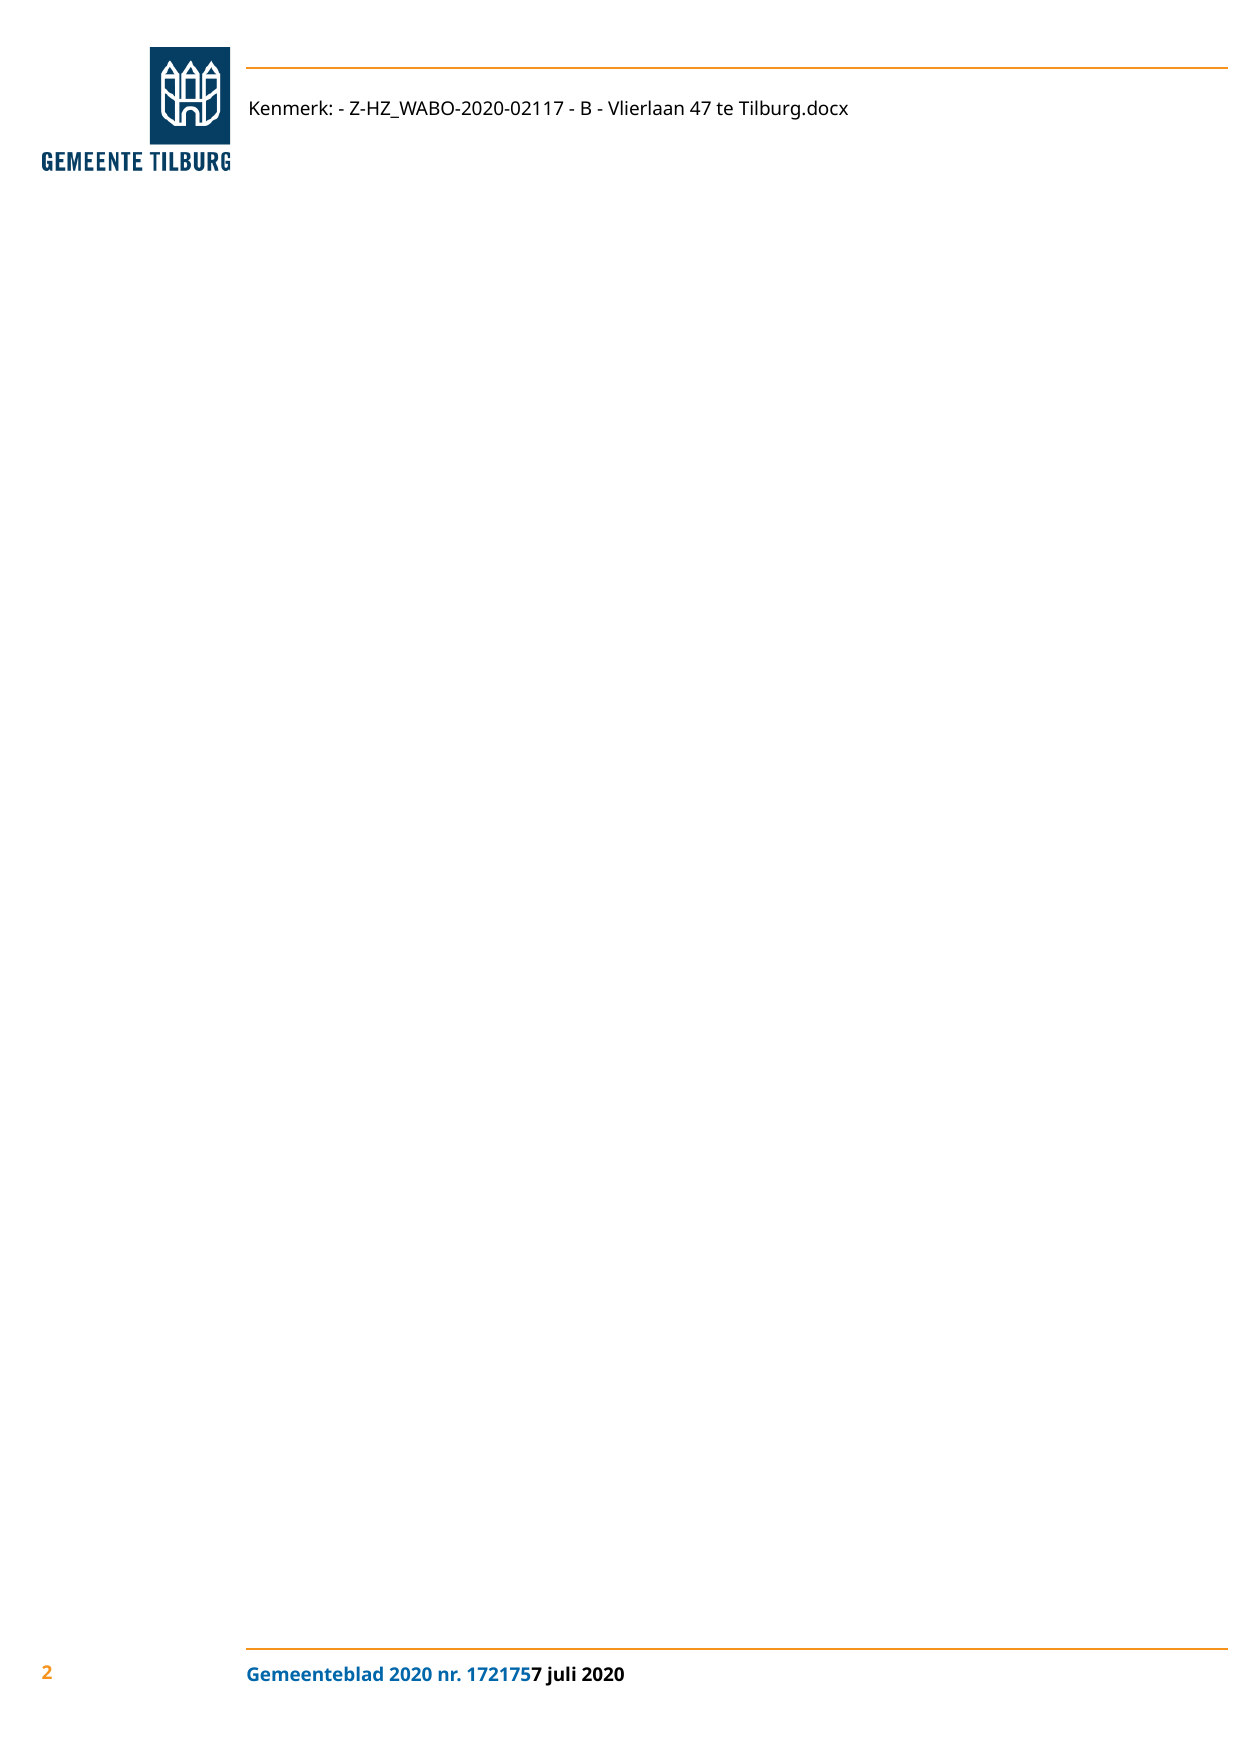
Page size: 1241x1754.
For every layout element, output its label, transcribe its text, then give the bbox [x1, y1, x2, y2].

text Kenmerk: - Z-HZ_WABO-2020-02117 - B - Vlierlaan 47 te Tilburg.docx [248, 95, 1152, 121]
picture [41, 47, 231, 172]
